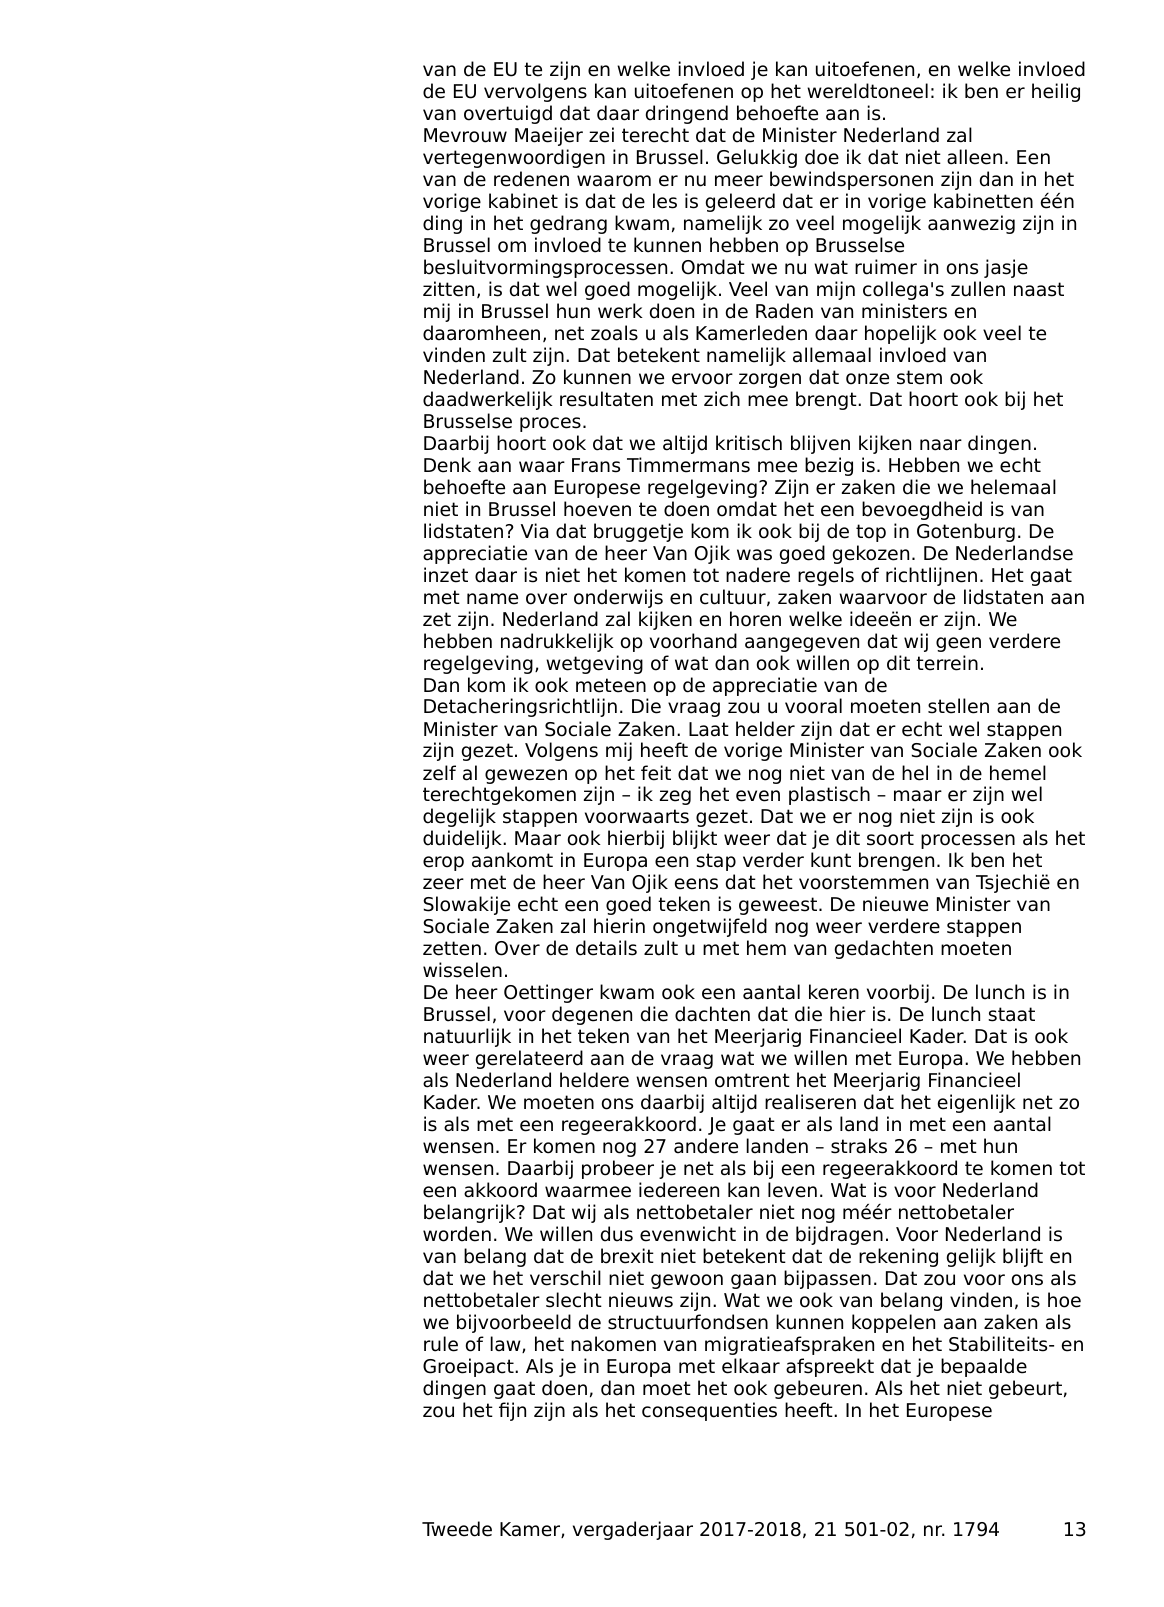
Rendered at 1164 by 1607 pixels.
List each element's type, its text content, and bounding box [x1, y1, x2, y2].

text van de EU te zijn en welke invloed je kan uitoefenen, en welke invloed de EU vervolgens kan uitoefenen op het wereldtoneel: ik ben er heilig van overtuigd dat daar dringend behoefte aan is. [422, 59, 1087, 125]
text De heer Oettinger kwam ook een aantal keren voorbij. De lunch is in Brussel, voor degenen die dachten dat die hier is. De lunch staat natuurlijk in het teken van het Meerjarig Financieel Kader. Dat is ook weer gerelateerd aan de vraag wat we willen met Europa. We hebben als Nederland heldere wensen omtrent het Meerjarig Financieel Kader. We moeten ons daarbij altijd realiseren dat het eigenlijk net zo is als met een regeerakkoord. Je gaat er als land in met een aantal wensen. Er komen nog 27 andere landen – straks 26 – met hun wensen. Daarbij probeer je net als bij een regeerakkoord te komen tot een akkoord waarmee iedereen kan leven. Wat is voor Nederland belangrijk? Dat wij als nettobetaler niet nog méér nettobetaler worden. We willen dus evenwicht in de bijdragen. Voor Nederland is van belang dat de brexit niet betekent dat de rekening gelijk blijft en dat we het verschil niet gewoon gaan bijpassen. Dat zou voor ons als nettobetaler slecht nieuws zijn. Wat we ook van belang vinden, is hoe we bijvoorbeeld de structuurfondsen kunnen koppelen aan zaken als rule of law, het nakomen van migratieafspraken en het Stabiliteits- en Groeipact. Als je in Europa met elkaar afspreekt dat je bepaalde dingen gaat doen, dan moet het ook gebeuren. Als het niet gebeurt, zou het fijn zijn als het consequenties heeft. In het Europese [422, 982, 1087, 1422]
text Mevrouw Maeijer zei terecht dat de Minister Nederland zal vertegenwoordigen in Brussel. Gelukkig doe ik dat niet alleen. Een van de redenen waarom er nu meer bewindspersonen zijn dan in het vorige kabinet is dat de les is geleerd dat er in vorige kabinetten één ding in het gedrang kwam, namelijk zo veel mogelijk aanwezig zijn in Brussel om invloed te kunnen hebben op Brusselse besluitvormingsprocessen. Omdat we nu wat ruimer in ons jasje zitten, is dat wel goed mogelijk. Veel van mijn collega's zullen naast mij in Brussel hun werk doen in de Raden van ministers en daaromheen, net zoals u als Kamerleden daar hopelijk ook veel te vinden zult zijn. Dat betekent namelijk allemaal invloed van Nederland. Zo kunnen we ervoor zorgen dat onze stem ook daadwerkelijk resultaten met zich mee brengt. Dat hoort ook bij het Brusselse proces. [422, 125, 1087, 433]
text Daarbij hoort ook dat we altijd kritisch blijven kijken naar dingen. Denk aan waar Frans Timmermans mee bezig is. Hebben we echt behoefte aan Europese regelgeving? Zijn er zaken die we helemaal niet in Brussel hoeven te doen omdat het een bevoegdheid is van lidstaten? Via dat bruggetje kom ik ook bij de top in Gotenburg. De appreciatie van de heer Van Ojik was goed gekozen. De Nederlandse inzet daar is niet het komen tot nadere regels of richtlijnen. Het gaat met name over onderwijs en cultuur, zaken waarvoor de lidstaten aan zet zijn. Nederland zal kijken en horen welke ideeën er zijn. We hebben nadrukkelijk op voorhand aangegeven dat wij geen verdere regelgeving, wetgeving of wat dan ook willen op dit terrein. [422, 433, 1087, 674]
text Dan kom ik ook meteen op de appreciatie van de Detacheringsrichtlijn. Die vraag zou u vooral moeten stellen aan de Minister van Sociale Zaken. Laat helder zijn dat er echt wel stappen zijn gezet. Volgens mij heeft de vorige Minister van Sociale Zaken ook zelf al gewezen op het feit dat we nog niet van de hel in de hemel terechtgekomen zijn – ik zeg het even plastisch – maar er zijn wel degelijk stappen voorwaarts gezet. Dat we er nog niet zijn is ook duidelijk. Maar ook hierbij blijkt weer dat je dit soort processen als het erop aankomt in Europa een stap verder kunt brengen. Ik ben het zeer met de heer Van Ojik eens dat het voorstemmen van Tsjechië en Slowakije echt een goed teken is geweest. De nieuwe Minister van Sociale Zaken zal hierin ongetwijfeld nog weer verdere stappen zetten. Over de details zult u met hem van gedachten moeten wisselen. [422, 674, 1087, 982]
